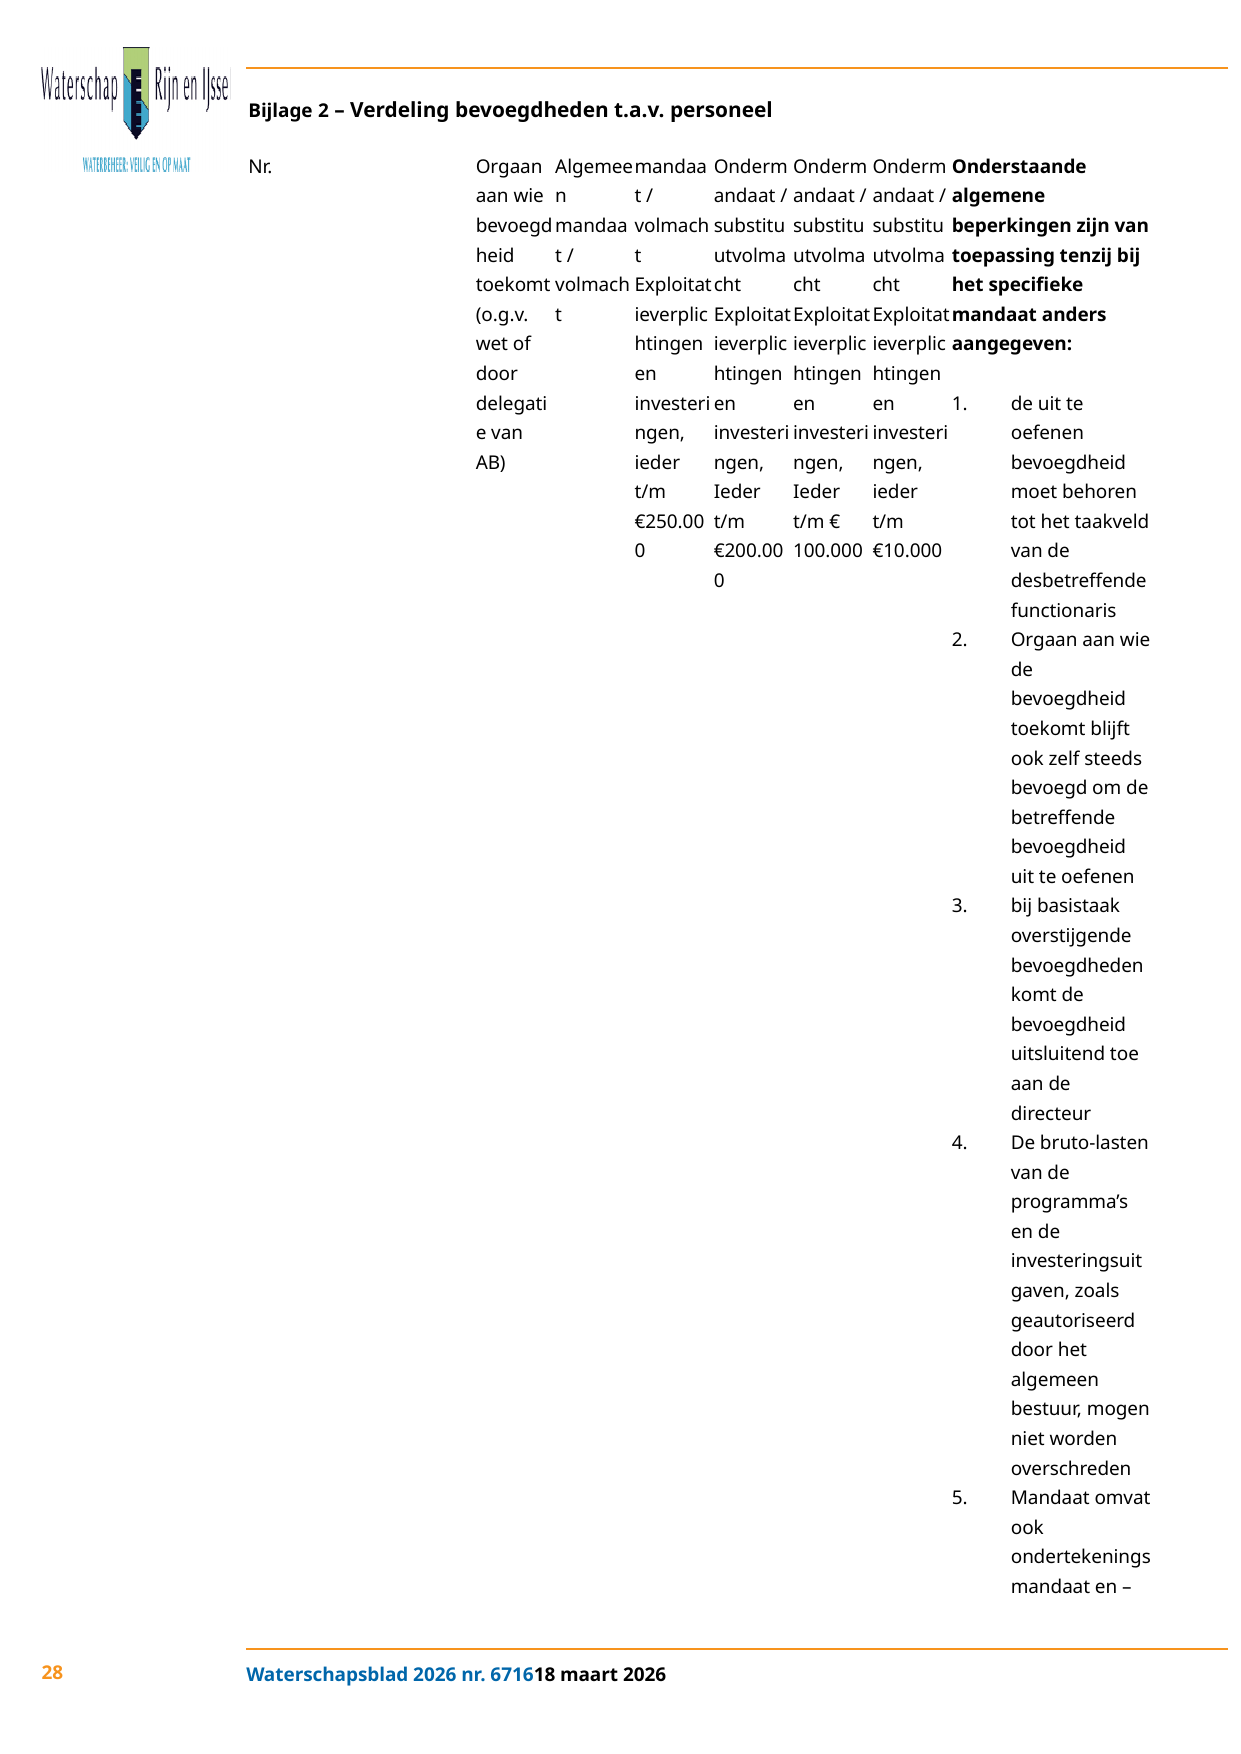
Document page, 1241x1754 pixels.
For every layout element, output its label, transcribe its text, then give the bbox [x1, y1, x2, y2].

table_header Ondermandaat / substituutvolmacht Exploitatieverplichtingen en investeringen, ieder t/m €10.000 [872, 153, 952, 1599]
table_header Algemeen mandaat / volmacht [555, 153, 634, 1599]
table_header mandaat / volmacht Exploitatieverplichtingen en investeringen, ieder t/m €250.000 [634, 153, 713, 1599]
table_header Orgaan aan wie bevoegdheid toekomt (o.g.v. wet of door delegatie van AB) [476, 153, 555, 1599]
table_header Ondermandaat / substituutvolmacht Exploitatieverplichtingen en investeringen, Ieder t/m € 100.000 [793, 153, 872, 1599]
text Bijlage 2 – Verdeling bevoegdheden t.a.v. personeel [248, 95, 1152, 123]
table_header Onderstaande algemene beperkingen zijn van toepassing tenzij bij het specifieke mandaat anders aangegeven: de uit te oefenen bevoegdheid moet behoren tot het taakveld van de desbetreffende functionaris Orgaan aan wie de bevoegdheid toekomt blijft ook zelf steeds bevoegd om de betreffende bevoegdheid uit te oefenen bij basistaak overstijgende bevoegdheden komt de bevoegdheid uitsluitend toe aan de directeur De bruto-lasten van de programma’s en de investeringsuitgaven, zoals geautoriseerd door het algemeen bestuur, mogen niet worden overschreden Mandaat omvat ook ondertekeningsmandaat en – [952, 153, 1152, 1599]
table_header Ondermandaat / substituutvolmacht Exploitatieverplichtingen en investeringen, Ieder t/m €200.000 [714, 153, 793, 1599]
table_header Nr. [248, 153, 327, 1599]
picture [41, 47, 231, 172]
table_header [327, 153, 476, 1599]
